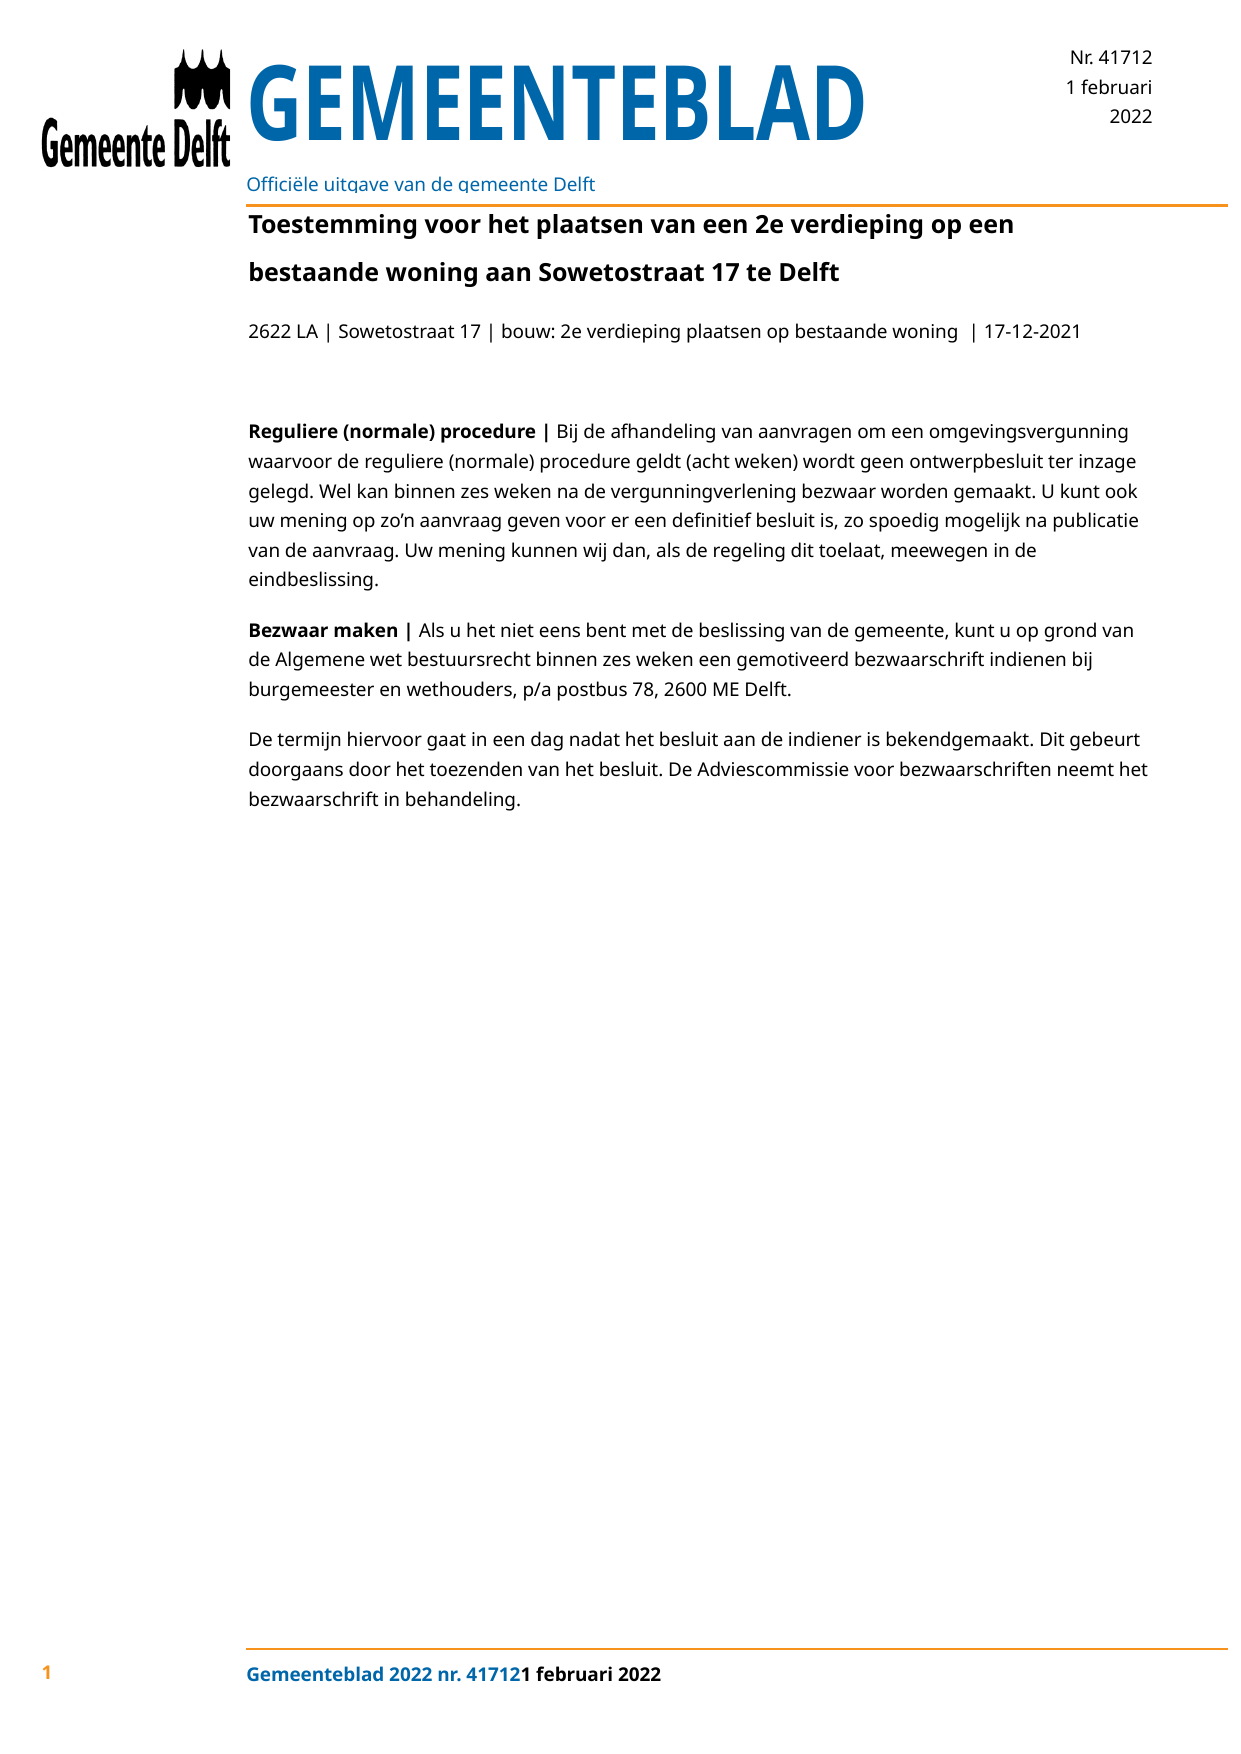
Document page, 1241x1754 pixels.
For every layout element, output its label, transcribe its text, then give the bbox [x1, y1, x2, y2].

text Toestemming voor het plaatsen van een 2e verdieping op een bestaande woning aan Sowetostraat 17 te Delft [248, 207, 1152, 288]
picture [41, 47, 231, 172]
text Reguliere (normale) procedure | Bij de afhandeling van aanvragen om een omgevingsvergunning waarvoor de reguliere (normale) procedure geldt (acht weken) wordt geen ontwerpbesluit ter inzage gelegd. Wel kan binnen zes weken na de vergunningverlening bezwaar worden gemaakt. U kunt ook uw mening op zo’n aanvraag geven voor er een definitief besluit is, zo spoedig mogelijk na publicatie van de aanvraag. Uw mening kunnen wij dan, als de regeling dit toelaat, meewegen in de eindbeslissing. [248, 419, 1152, 592]
text Bezwaar maken | Als u het niet eens bent met de beslissing van de gemeente, kunt u op grond van de Algemene wet bestuursrecht binnen zes weken een gemotiveerd bezwaarschrift indienen bij burgemeester en wethouders, p/a postbus 78, 2600 ME Delft. [248, 617, 1152, 702]
text 2622 LA | Sowetostraat 17 | bouw: 2e verdieping plaatsen op bestaande woning | 17-12-2021 [248, 318, 1152, 344]
text De termijn hiervoor gaat in een dag nadat het besluit aan de indiener is bekendgemaakt. Dit gebeurt doorgaans door het toezenden van het besluit. De Adviescommissie voor bezwaarschriften neemt het bezwaarschrift in behandeling. [248, 727, 1152, 812]
